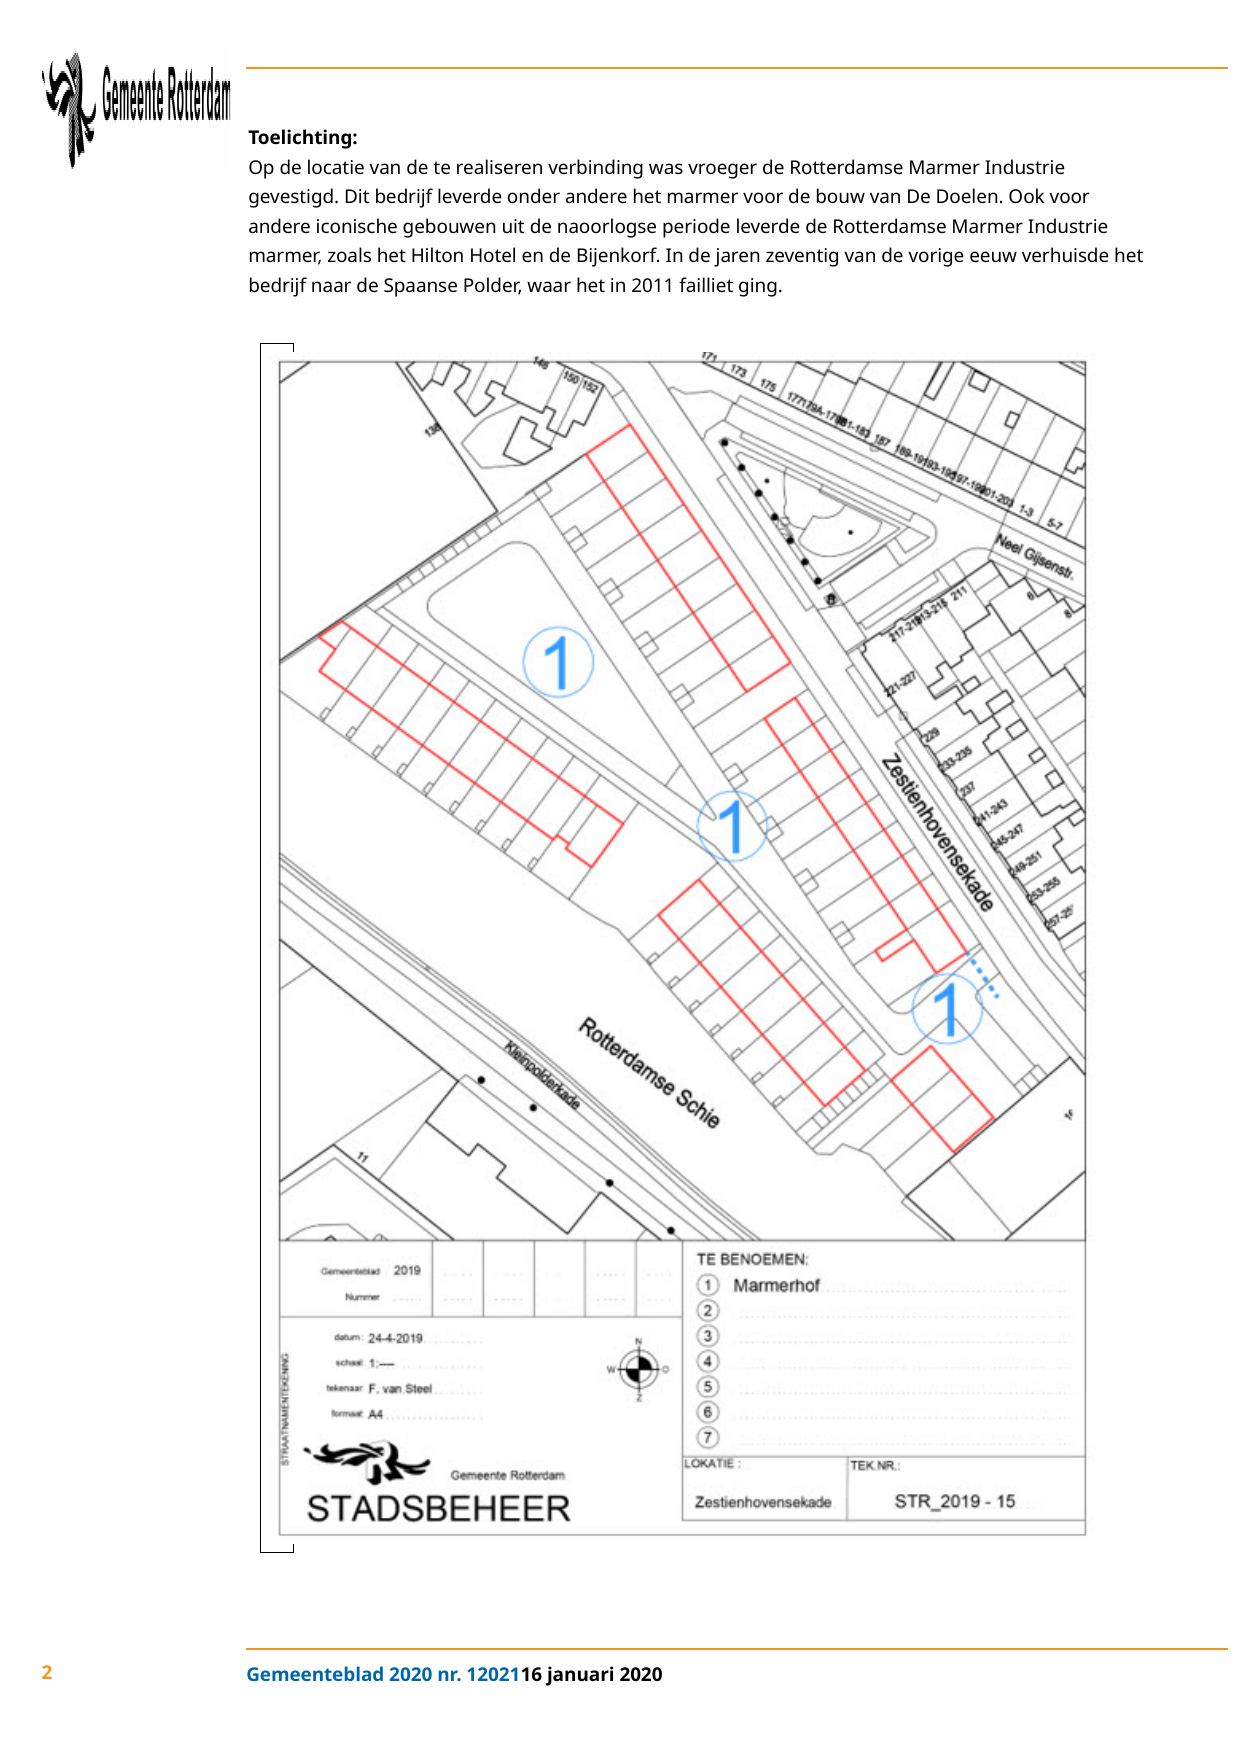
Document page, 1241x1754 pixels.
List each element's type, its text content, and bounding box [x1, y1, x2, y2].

picture [41, 47, 231, 172]
text Toelichting: [248, 124, 1152, 150]
picture [268, 352, 1096, 1544]
text Op de locatie van de te realiseren verbinding was vroeger de Rotterdamse Marmer Industrie gevestigd. Dit bedrijf leverde onder andere het marmer voor de bouw van De Doelen. Ook voor andere iconische gebouwen uit de naoorlogse periode leverde de Rotterdamse Marmer Industrie marmer, zoals het Hilton Hotel en de Bijenkorf. In de jaren zeventig van de vorige eeuw verhuisde het bedrijf naar de Spaanse Polder, waar het in 2011 failliet ging. [248, 154, 1152, 298]
